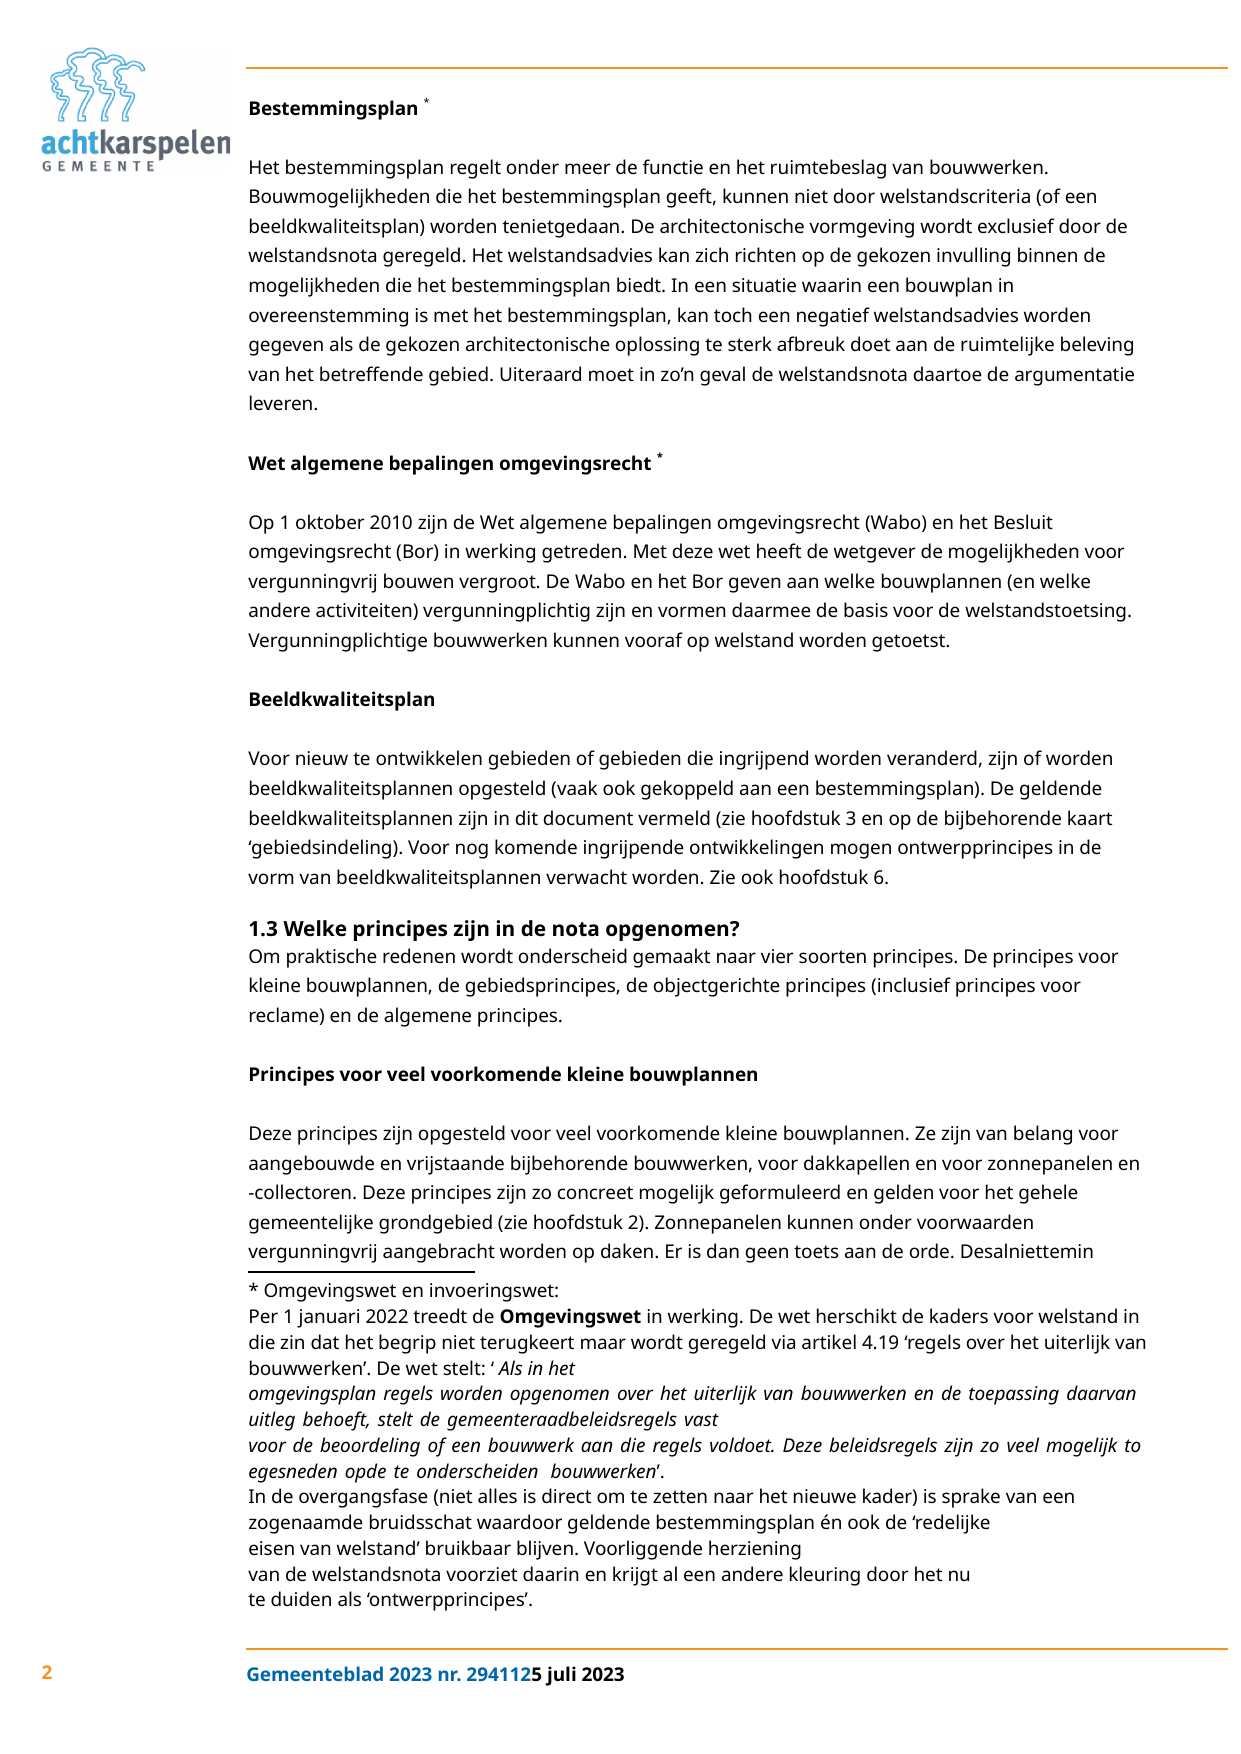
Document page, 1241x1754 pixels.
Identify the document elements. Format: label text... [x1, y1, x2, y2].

text Bestemmingsplan [248, 95, 1152, 121]
text In de overgangsfase (niet alles is direct om te zetten naar het nieuwe kader) is sprake van een zogenaamde bruidsschat waardoor geldende bestemmingsplan én ook de ‘redelijke eisen van welstand’ bruikbaar blijven. Voorliggende herziening van de welstandsnota voorziet daarin en krijgt al een andere kleuring door het nu te duiden als ‘ontwerpprincipes’. [248, 1483, 1152, 1612]
text Het bestemmingsplan regelt onder meer de functie en het ruimtebeslag van bouwwerken. Bouwmogelijkheden die het bestemmingsplan geeft, kunnen niet door welstandscriteria (of een beeldkwaliteitsplan) worden tenietgedaan. De architectonische vormgeving wordt exclusief door de welstandsnota geregeld. Het welstandsadvies kan zich richten op de gekozen invulling binnen de mogelijkheden die het bestemmingsplan biedt. In een situatie waarin een bouwplan in overeenstemming is met het bestemmingsplan, kan toch een negatief welstandsadvies worden gegeven als de gekozen architectonische oplossing te sterk afbreuk doet aan de ruimtelijke beleving van het betreffende gebied. Uiteraard moet in zo’n geval de welstandsnota daartoe de argumentatie leveren. [248, 154, 1152, 416]
text Principes voor veel voorkomende kleine bouwplannen [248, 1061, 1152, 1087]
text Per 1 januari 2022 treedt de Omgevingswet in werking. De wet herschikt de kaders voor welstand in die zin dat het begrip niet terugkeert maar wordt geregeld via artikel 4.19 ‘regels over het uiterlijk van bouwwerken’. De wet stelt: ‘ Als in het omgevingsplan regels worden opgenomen over het uiterlijk van bouwwerken en de toepassing daarvan uitleg behoeft, stelt de gemeenteraadbeleidsregels vast voor de beoordeling of een bouwwerk aan die regels voldoet. Deze beleidsregels zijn zo veel mogelijk toegesneden opde te onderscheiden bouwwerken’. [248, 1303, 1152, 1483]
picture [41, 47, 231, 172]
text -collectoren. Deze principes zijn zo concreet mogelijk geformuleerd en gelden voor het gehele gemeentelijke grondgebied (zie hoofdstuk 2). Zonnepanelen kunnen onder voorwaarden vergunningvrij aangebracht worden op daken. Er is dan geen toets aan de orde. Desalniettemin [248, 1179, 1152, 1264]
text 1.3 Welke principes zijn in de nota opgenomen? [248, 914, 1152, 943]
text Om praktische redenen wordt onderscheid gemaakt naar vier soorten principes. De principes voor kleine bouwplannen, de gebiedsprincipes, de objectgerichte principes (inclusief principes voor reclame) en de algemene principes. [248, 943, 1152, 1028]
text Op 1 oktober 2010 zijn de Wet algemene bepalingen omgevingsrecht (Wabo) en het Besluit omgevingsrecht (Bor) in werking getreden. Met deze wet heeft de wetgever de mogelijkheden voor vergunningvrij bouwen vergroot. De Wabo en het Bor geven aan welke bouwplannen (en welke andere activiteiten) vergunningplichtig zijn en vormen daarmee de basis voor de welstandstoetsing. Vergunningplichtige bouwwerken kunnen vooraf op welstand worden getoetst. [248, 509, 1152, 653]
text Omgevingswet en invoeringswet: [248, 1278, 1152, 1303]
text Beeldkwaliteitsplan [248, 686, 1152, 712]
text Deze principes zijn opgesteld voor veel voorkomende kleine bouwplannen. Ze zijn van belang voor aangebouwde en vrijstaande bijbehorende bouwwerken, voor dakkapellen en voor zonnepanelen en [248, 1120, 1152, 1176]
text Voor nieuw te ontwikkelen gebieden of gebieden die ingrijpend worden veranderd, zijn of worden beeldkwaliteitsplannen opgesteld (vaak ook gekoppeld aan een bestemmingsplan). De geldende beeldkwaliteitsplannen zijn in dit document vermeld (zie hoofdstuk 3 en op de bijbehorende kaart ‘gebiedsindeling). Voor nog komende ingrijpende ontwikkelingen mogen ontwerpprincipes in de vorm van beeldkwaliteitsplannen verwacht worden. Zie ook hoofdstuk 6. [248, 746, 1152, 890]
text Wet algemene bepalingen omgevingsrecht * [248, 450, 1152, 476]
